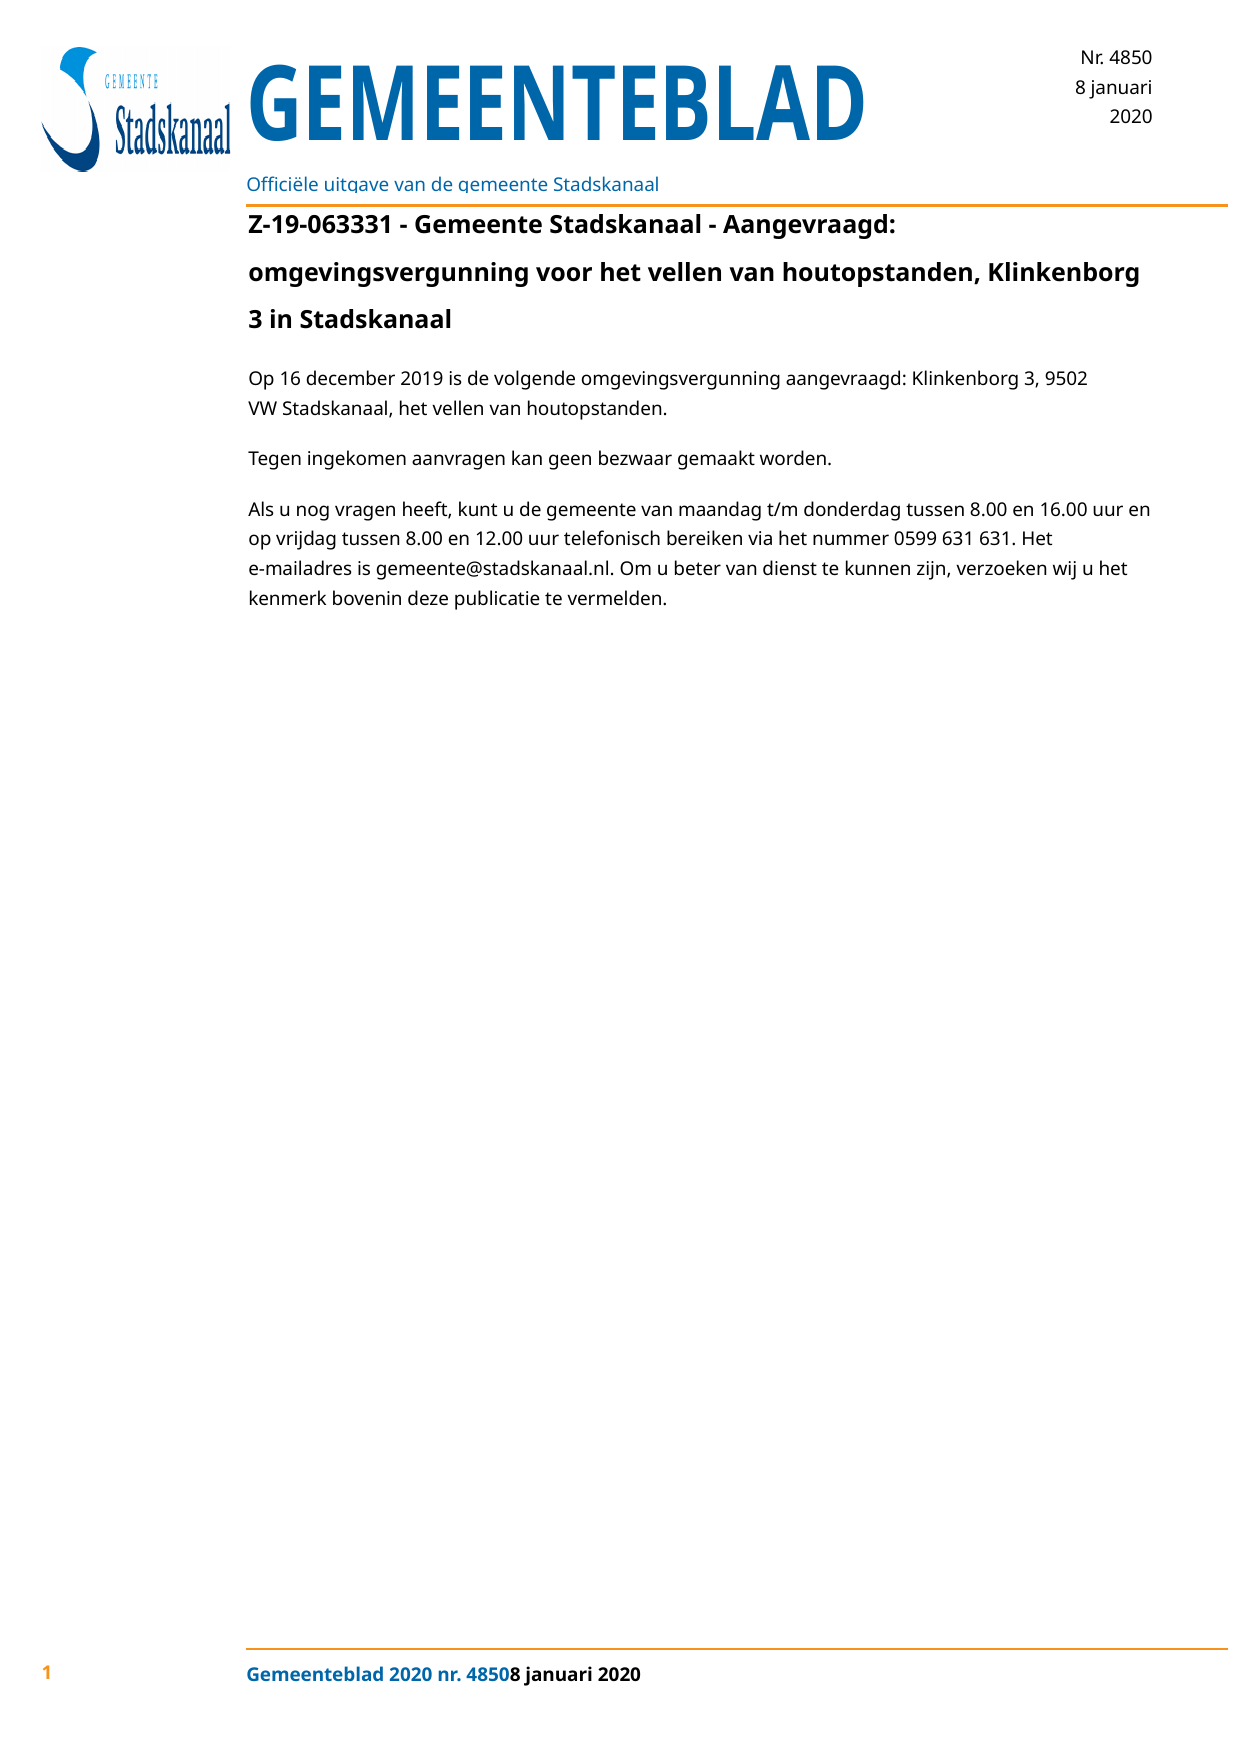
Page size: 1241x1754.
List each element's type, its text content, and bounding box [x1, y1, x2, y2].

picture [41, 47, 231, 172]
text Tegen ingekomen aanvragen kan geen bezwaar gemaakt worden. [248, 446, 1152, 471]
text Als u nog vragen heeft, kunt u de gemeente van maandag t/m donderdag tussen 8.00 en 16.00 uur en op vrijdag tussen 8.00 en 12.00 uur telefonisch bereiken via het nummer 0599 631 631. Het e‑mailadres is gemeente@stadskanaal.nl. Om u beter van dienst te kunnen zijn, verzoeken wij u het kenmerk bovenin deze publicatie te vermelden. [248, 496, 1152, 610]
text Op 16 december 2019 is de volgende omgevingsvergunning aangevraagd: Klinkenborg 3, 9502 VW Stadskanaal, het vellen van houtopstanden. [248, 366, 1152, 421]
text Z-19-063331 - Gemeente Stadskanaal - Aangevraagd: omgevingsvergunning voor het vellen van houtopstanden, Klinkenborg 3 in Stadskanaal [248, 207, 1152, 336]
